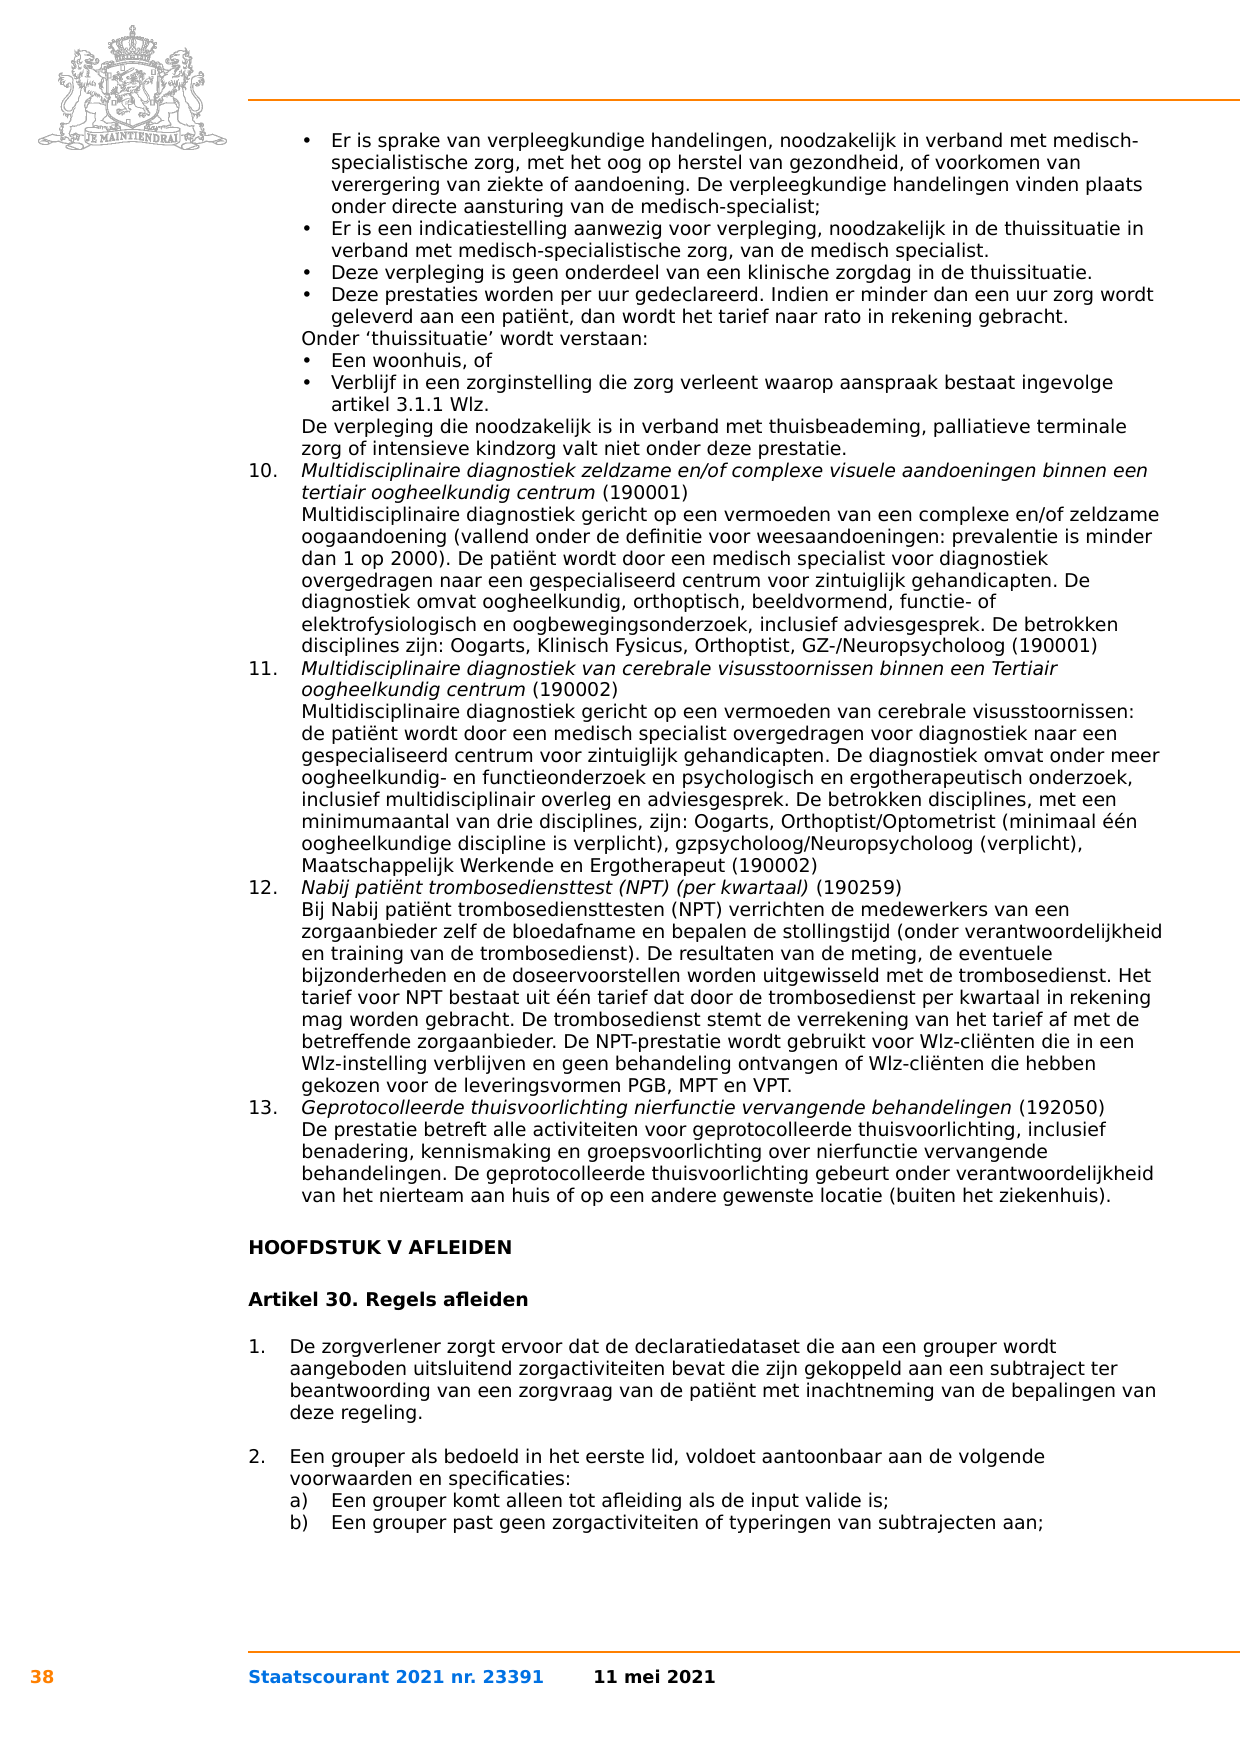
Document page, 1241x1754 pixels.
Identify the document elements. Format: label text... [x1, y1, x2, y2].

text a) Een grouper komt alleen tot afleiding als de input valide is; [289, 1489, 1163, 1512]
text 11. Multidisciplinaire diagnostiek van cerebrale visusstoornissen binnen een Tertiair oogheelkundig centrum (190002) [248, 657, 1163, 701]
text b) Een grouper past geen zorgactiviteiten of typeringen van subtrajecten aan; [289, 1512, 1163, 1533]
text • Een woonhuis, of [301, 350, 1163, 372]
text Bij Nabij patiënt trombosediensttesten (NPT) verrichten de medewerkers van een zorgaanbieder zelf de bloedafname en bepalen de stollingstijd (onder verantwoordelijkheid en training van de trombosedienst). De resultaten van de meting, de eventuele bijzonderheden en de doseervoorstellen worden uitgewisseld met de trombosedienst. Het tarief voor NPT bestaat uit één tarief dat door de trombosedienst per kwartaal in rekening mag worden gebracht. De trombosedienst stemt de verrekening van het tarief af met de betreffende zorgaanbieder. De NPT-prestatie wordt gebruikt voor Wlz-cliënten die in een Wlz-instelling verblijven en geen behandeling ontvangen of Wlz-cliënten die hebben gekozen voor de leveringsvormen PGB, MPT en VPT. [301, 899, 1163, 1097]
text 12. Nabij patiënt trombosediensttest (NPT) (per kwartaal) (190259) [248, 877, 1163, 899]
text 2. Een grouper als bedoeld in het eerste lid, voldoet aantoonbaar aan de volgende voorwaarden en specificaties: [248, 1446, 1163, 1489]
text De verpleging die noodzakelijk is in verband met thuisbeademing, palliatieve terminale zorg of intensieve kindzorg valt niet onder deze prestatie. [301, 416, 1163, 459]
text Multidisciplinaire diagnostiek gericht op een vermoeden van een complexe en/of zeldzame oogaandoening (vallend onder de definitie voor weesaandoeningen: prevalentie is minder dan 1 op 2000). De patiënt wordt door een medisch specialist voor diagnostiek overgedragen naar een gespecialiseerd centrum voor zintuiglijk gehandicapten. De diagnostiek omvat oogheelkundig, orthoptisch, beeldvormend, functie- of elektrofysiologisch en oogbewegingsonderzoek, inclusief adviesgesprek. De betrokken disciplines zijn: Oogarts, Klinisch Fysicus, Orthoptist, GZ-/Neuropsycholoog (190001) [301, 503, 1163, 657]
text • Er is een indicatiestelling aanwezig voor verpleging, noodzakelijk in de thuissituatie in verband met medisch-specialistische zorg, van de medisch specialist. [301, 218, 1163, 262]
picture [38, 25, 227, 150]
text De prestatie betreft alle activiteiten voor geprotocolleerde thuisvoorlichting, inclusief benadering, kennismaking en groepsvoorlichting over nierfunctie vervangende behandelingen. De geprotocolleerde thuisvoorlichting gebeurt onder verantwoordelijkheid van het nierteam aan huis of op een andere gewenste locatie (buiten het ziekenhuis). [301, 1119, 1163, 1207]
subtitle Artikel 30. Regels afleiden [248, 1289, 1163, 1311]
text • Verblijf in een zorginstelling die zorg verleent waarop aanspraak bestaat ingevolge artikel 3.1.1 Wlz. [301, 372, 1163, 416]
text • Er is sprake van verpleegkundige handelingen, noodzakelijk in verband met medisch-specialistische zorg, met het oog op herstel van gezondheid, of voorkomen van verergering van ziekte of aandoening. De verpleegkundige handelingen vinden plaats onder directe aansturing van de medisch-specialist; [301, 130, 1163, 218]
text 1. De zorgverlener zorgt ervoor dat de declaratiedataset die aan een grouper wordt aangeboden uitsluitend zorgactiviteiten bevat die zijn gekoppeld aan een subtraject ter beantwoording van een zorgvraag van de patiënt met inachtneming van de bepalingen van deze regeling. [248, 1336, 1163, 1424]
subtitle HOOFDSTUK V AFLEIDEN [248, 1237, 1163, 1259]
text Multidisciplinaire diagnostiek gericht op een vermoeden van cerebrale visusstoornissen: de patiënt wordt door een medisch specialist overgedragen voor diagnostiek naar een gespecialiseerd centrum voor zintuiglijk gehandicapten. De diagnostiek omvat onder meer oogheelkundig- en functieonderzoek en psychologisch en ergotherapeutisch onderzoek, inclusief multidisciplinair overleg en adviesgesprek. De betrokken disciplines, met een minimumaantal van drie disciplines, zijn: Oogarts, Orthoptist/Optometrist (minimaal één oogheelkundige discipline is verplicht), gzpsycholoog/Neuropsycholoog (verplicht), Maatschappelijk Werkende en Ergotherapeut (190002) [301, 701, 1163, 877]
text • Deze verpleging is geen onderdeel van een klinische zorgdag in de thuissituatie. [301, 262, 1163, 284]
text • Deze prestaties worden per uur gedeclareerd. Indien er minder dan een uur zorg wordt geleverd aan een patiënt, dan wordt het tarief naar rato in rekening gebracht. [301, 284, 1163, 328]
text Onder ‘thuissituatie’ wordt verstaan: [301, 328, 1163, 350]
text 10. Multidisciplinaire diagnostiek zeldzame en/of complexe visuele aandoeningen binnen een tertiair oogheelkundig centrum (190001) [248, 459, 1163, 503]
text 13. Geprotocolleerde thuisvoorlichting nierfunctie vervangende behandelingen (192050) [248, 1097, 1163, 1119]
